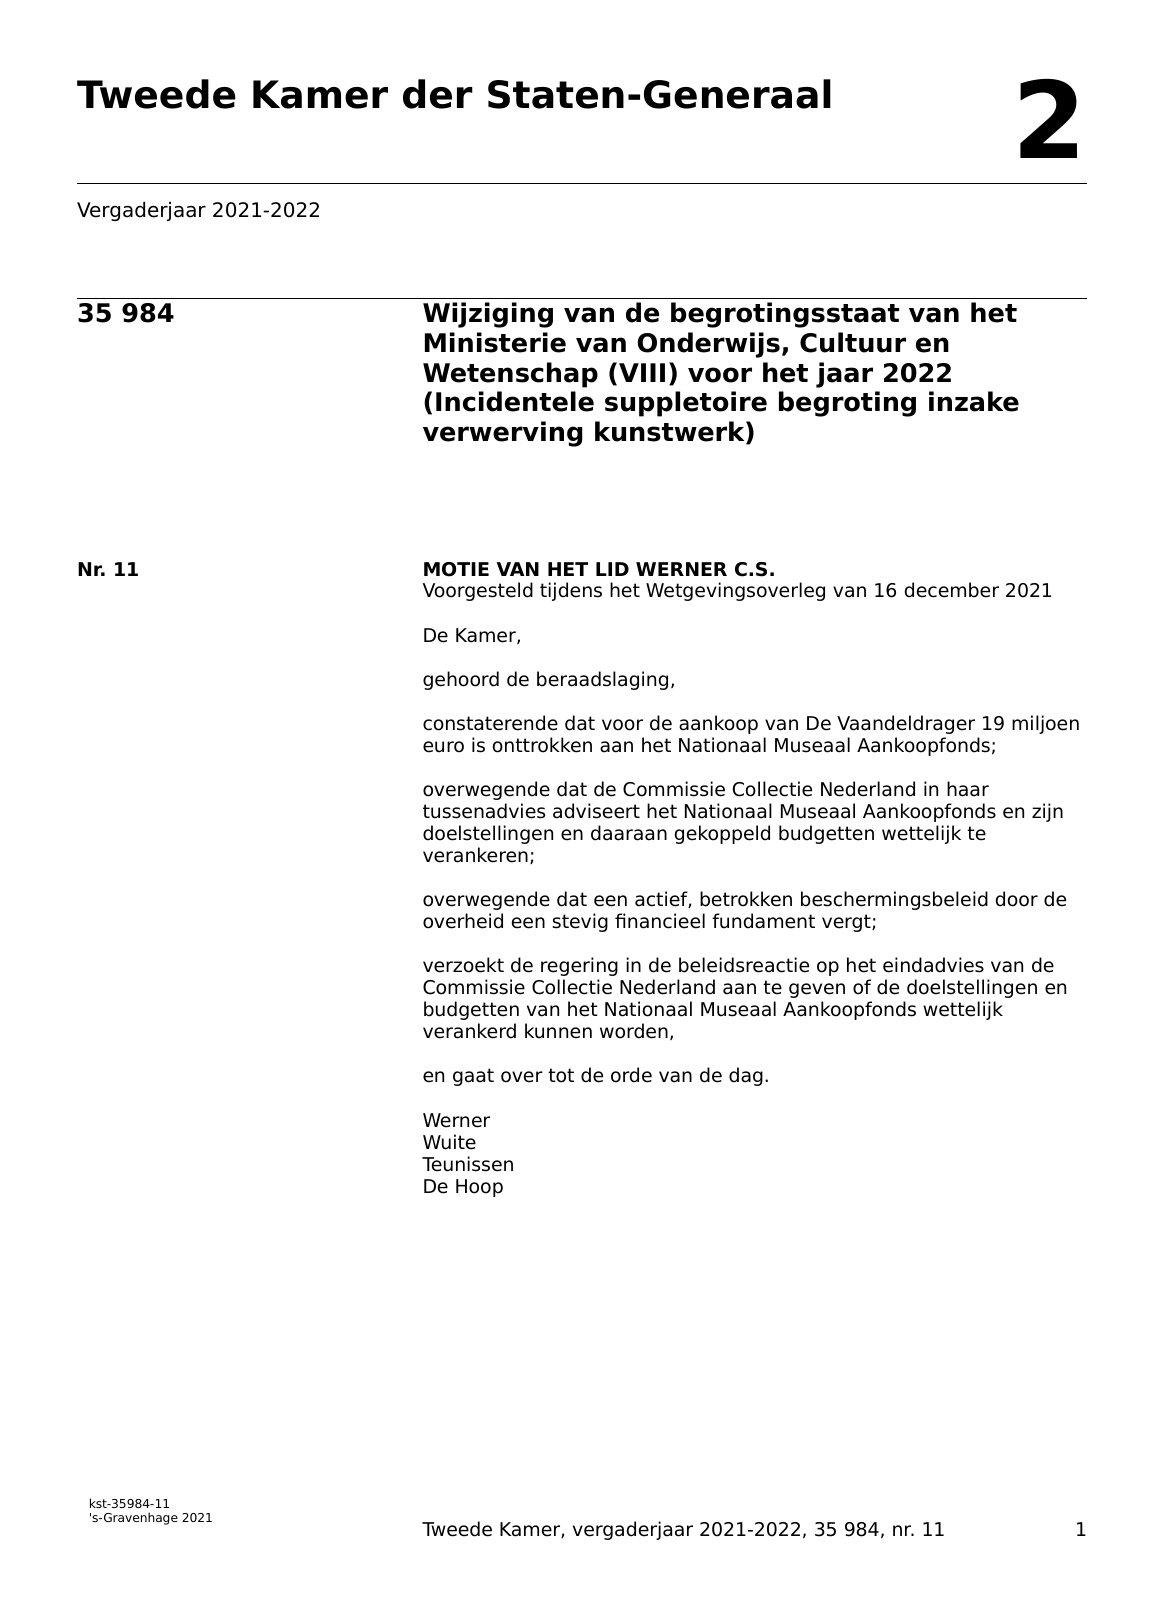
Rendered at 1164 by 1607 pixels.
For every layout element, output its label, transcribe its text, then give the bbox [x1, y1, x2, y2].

table_header 2 [886, 59, 1087, 183]
text overwegende dat de Commissie Collectie Nederland in haar tussenadvies adviseert het Nationaal Museaal Aankoopfonds en zijn doelstellingen en daaraan gekoppeld budgetten wettelijk te verankeren; [422, 779, 1087, 867]
text Werner [422, 1109, 1087, 1132]
text gehoord de beraadslaging, [422, 669, 1087, 691]
text Wuite [422, 1132, 1087, 1153]
text De Hoop [422, 1176, 1087, 1197]
text De Kamer, [422, 624, 1087, 647]
subtitle 35 984 Wijziging van de begrotingsstaat van het Ministerie van Onderwijs, Cultuur en Wetenschap (VIII) voor het jaar 2022 (Incidentele suppletoire begroting inzake verwerving kunstwerk) [77, 299, 1087, 447]
text en gaat over tot de orde van de dag. [422, 1065, 1087, 1087]
table_cell Vergaderjaar 2021-2022 [77, 184, 1087, 298]
subtitle Nr. 11 MOTIE VAN HET LID WERNER C.S. [77, 558, 1087, 580]
text constaterende dat voor de aankoop van De Vaandeldrager 19 miljoen euro is onttrokken aan het Nationaal Museaal Aankoopfonds; [422, 713, 1087, 757]
text Voorgesteld tijdens het Wetgevingsoverleg van 16 december 2021 [422, 580, 1087, 602]
text Teunissen [422, 1153, 1087, 1176]
text verzoekt de regering in de beleidsreactie op het eindadvies van de Commissie Collectie Nederland aan te geven of de doelstellingen en budgetten van het Nationaal Museaal Aankoopfonds wettelijk verankerd kunnen worden, [422, 955, 1087, 1043]
text 's-Gravenhage 2021 [88, 1511, 323, 1525]
text kst-35984-11 [88, 1497, 323, 1511]
table_header Tweede Kamer der Staten-Generaal [77, 59, 886, 183]
text overwegende dat een actief, betrokken beschermingsbeleid door de overheid een stevig financieel fundament vergt; [422, 889, 1087, 933]
